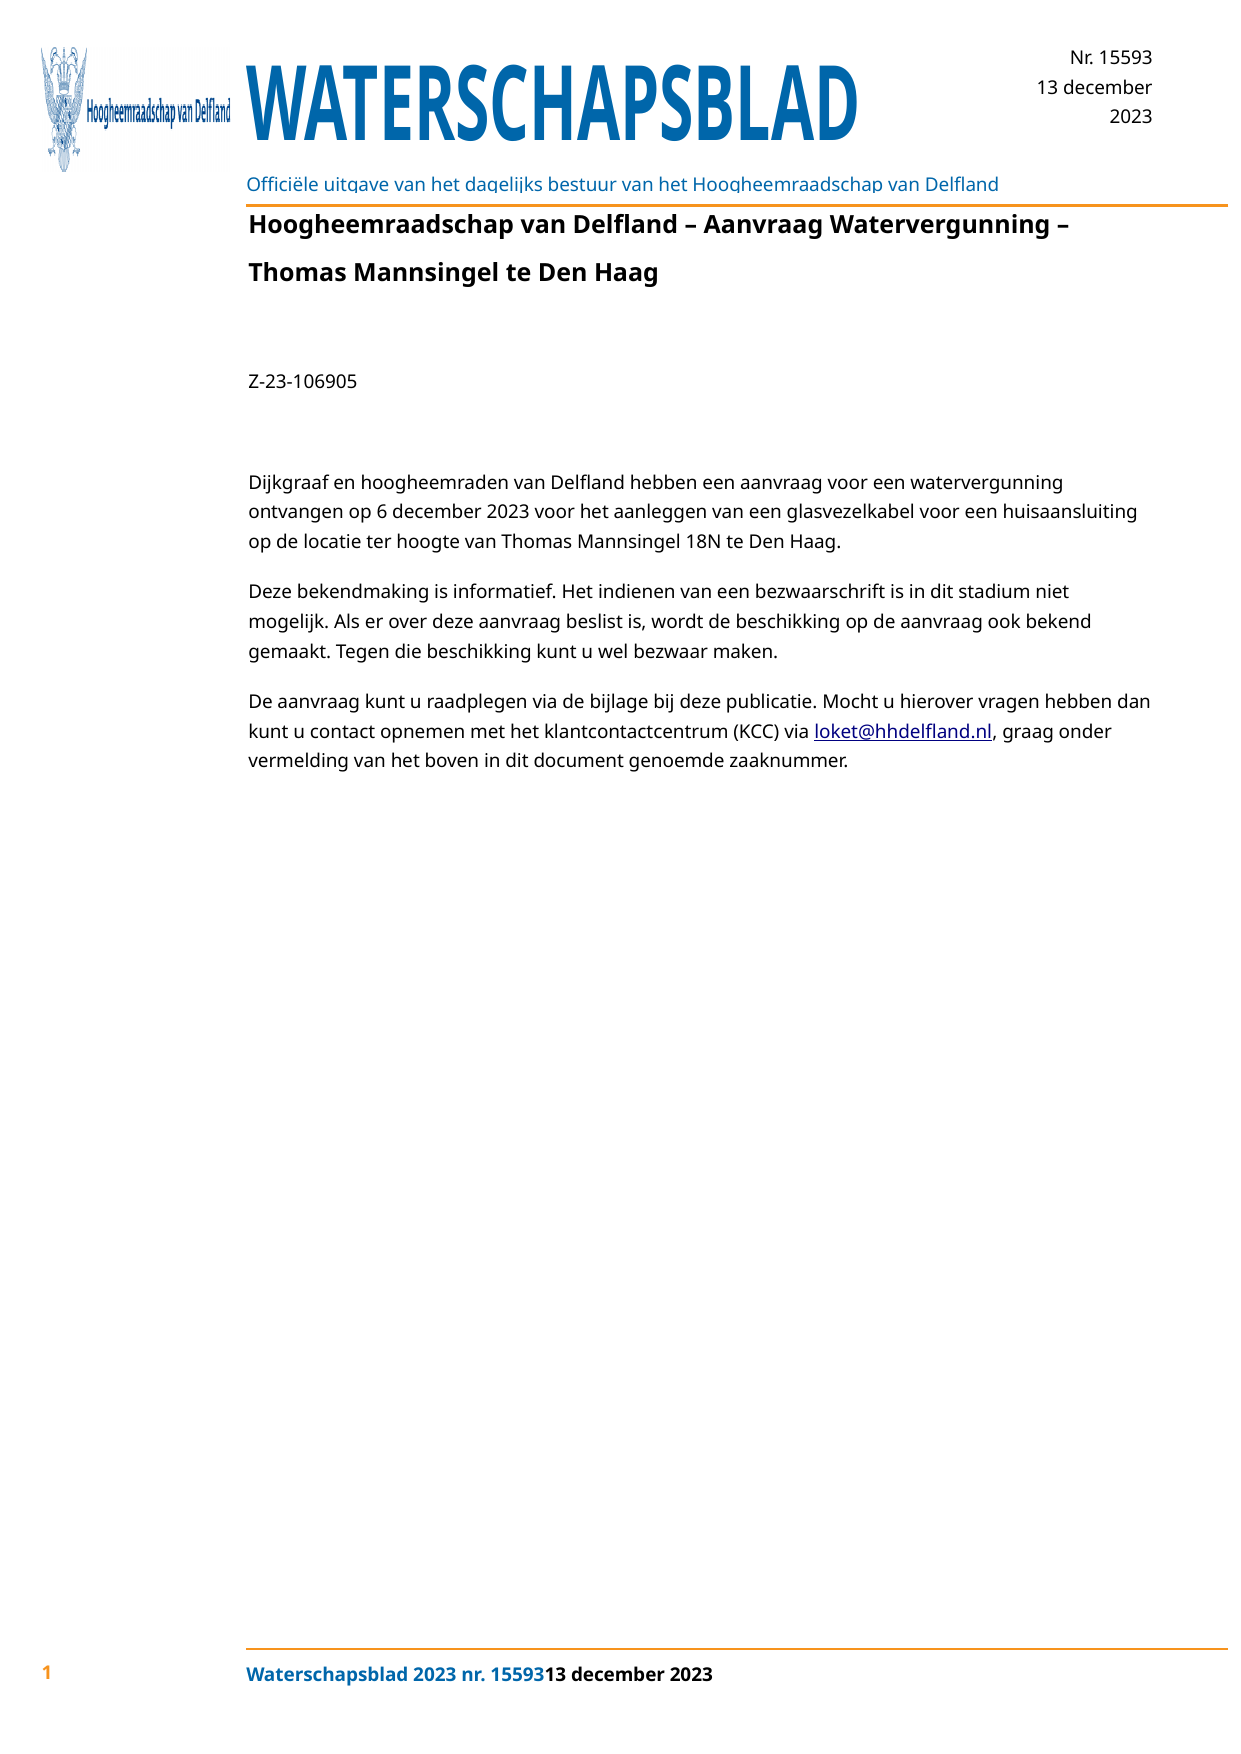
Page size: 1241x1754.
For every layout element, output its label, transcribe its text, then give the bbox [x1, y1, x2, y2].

text Hoogheemraadschap van Delfland – Aanvraag Watervergunning – Thomas Mannsingel te Den Haag [248, 207, 1152, 288]
text Dijkgraaf en hoogheemraden van Delfland hebben een aanvraag voor een watervergunning ontvangen op 6 december 2023 voor het aanleggen van een glasvezelkabel voor een huisaansluiting op de locatie ter hoogte van Thomas Mannsingel 18N te Den Haag. [248, 469, 1152, 554]
picture [41, 47, 231, 172]
text Deze bekendmaking is informatief. Het indienen van een bezwaarschrift is in dit stadium niet mogelijk. Als er over deze aanvraag beslist is, wordt de beschikking op de aanvraag ook bekend gemaakt. Tegen die beschikking kunt u wel bezwaar maken. [248, 579, 1152, 664]
text De aanvraag kunt u raadplegen via de bijlage bij deze publicatie. Mocht u hierover vragen hebben dan kunt u contact opnemen met het klantcontactcentrum (KCC) via loket@hhdelfland.nl, graag onder vermelding van het boven in dit document genoemde zaaknummer. [248, 688, 1152, 773]
text Z-23-106905 [248, 368, 1152, 394]
